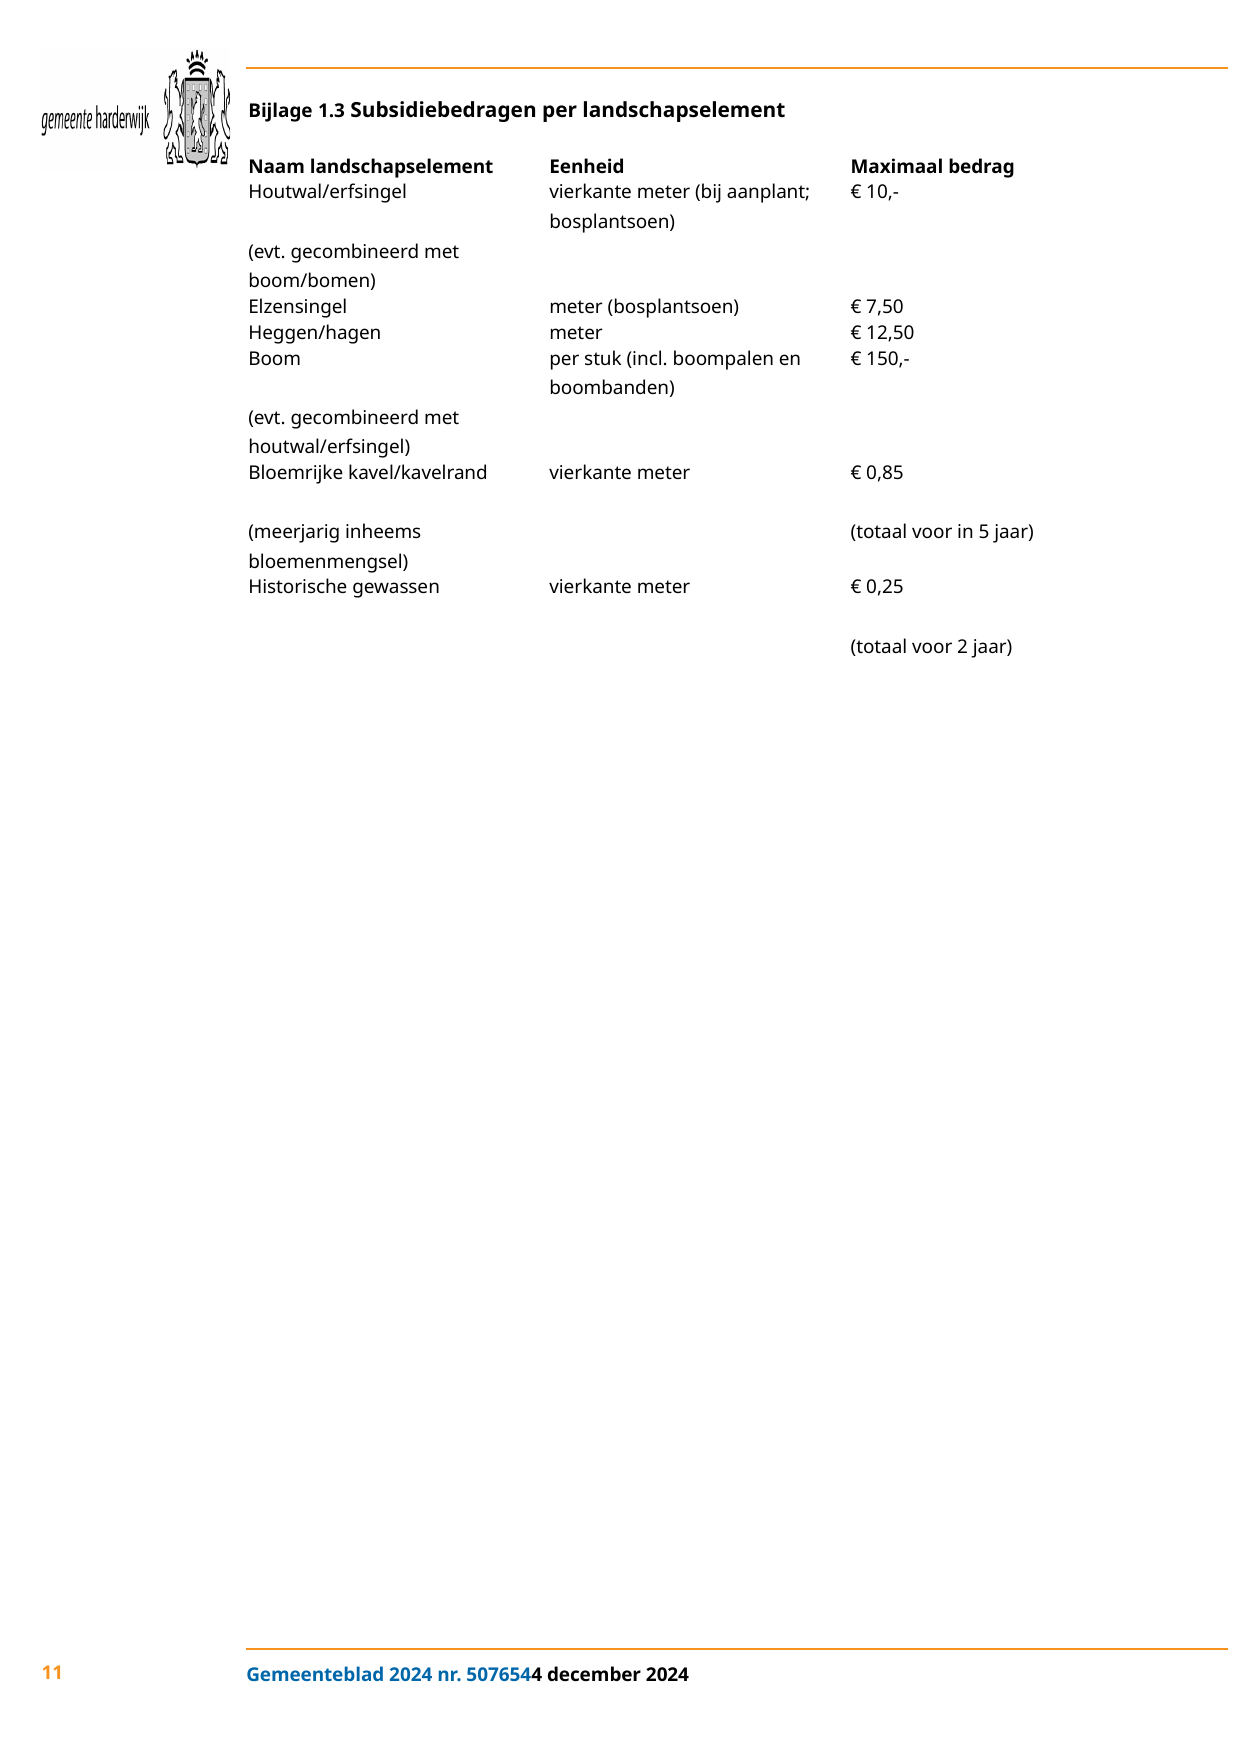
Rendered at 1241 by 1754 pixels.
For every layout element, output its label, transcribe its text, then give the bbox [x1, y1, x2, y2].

table_cell Heggen/hagen [248, 319, 549, 345]
table_cell vierkante meter [549, 459, 850, 574]
table_cell € 12,50 [850, 319, 1152, 345]
table_cell Historische gewassen [248, 574, 549, 658]
table_cell € 0,25 (totaal voor 2 jaar) [850, 574, 1152, 658]
table_header Naam landschapselement [248, 153, 549, 179]
picture [41, 47, 231, 172]
text Bijlage 1.3 Subsidiebedragen per landschapselement [248, 95, 1152, 123]
table_header Eenheid [549, 153, 850, 179]
table_cell meter (bosplantsoen) [549, 293, 850, 319]
table_cell € 150,- [850, 345, 1152, 459]
table_cell € 7,50 [850, 293, 1152, 319]
table_cell vierkante meter (bij aanplant; bosplantsoen) [549, 179, 850, 293]
table_cell Elzensingel [248, 293, 549, 319]
table_header Maximaal bedrag [850, 153, 1152, 179]
table_cell Boom (evt. gecombineerd met houtwal/erfsingel) [248, 345, 549, 459]
table_cell meter [549, 319, 850, 345]
table_cell per stuk (incl. boompalen en boombanden) [549, 345, 850, 459]
table_cell Bloemrijke kavel/kavelrand (meerjarig inheems bloemenmengsel) [248, 459, 549, 574]
table_cell vierkante meter [549, 574, 850, 658]
table_cell € 0,85 (totaal voor in 5 jaar) [850, 459, 1152, 574]
table_cell Houtwal/erfsingel (evt. gecombineerd met boom/bomen) [248, 179, 549, 293]
table_cell € 10,- [850, 179, 1152, 293]
